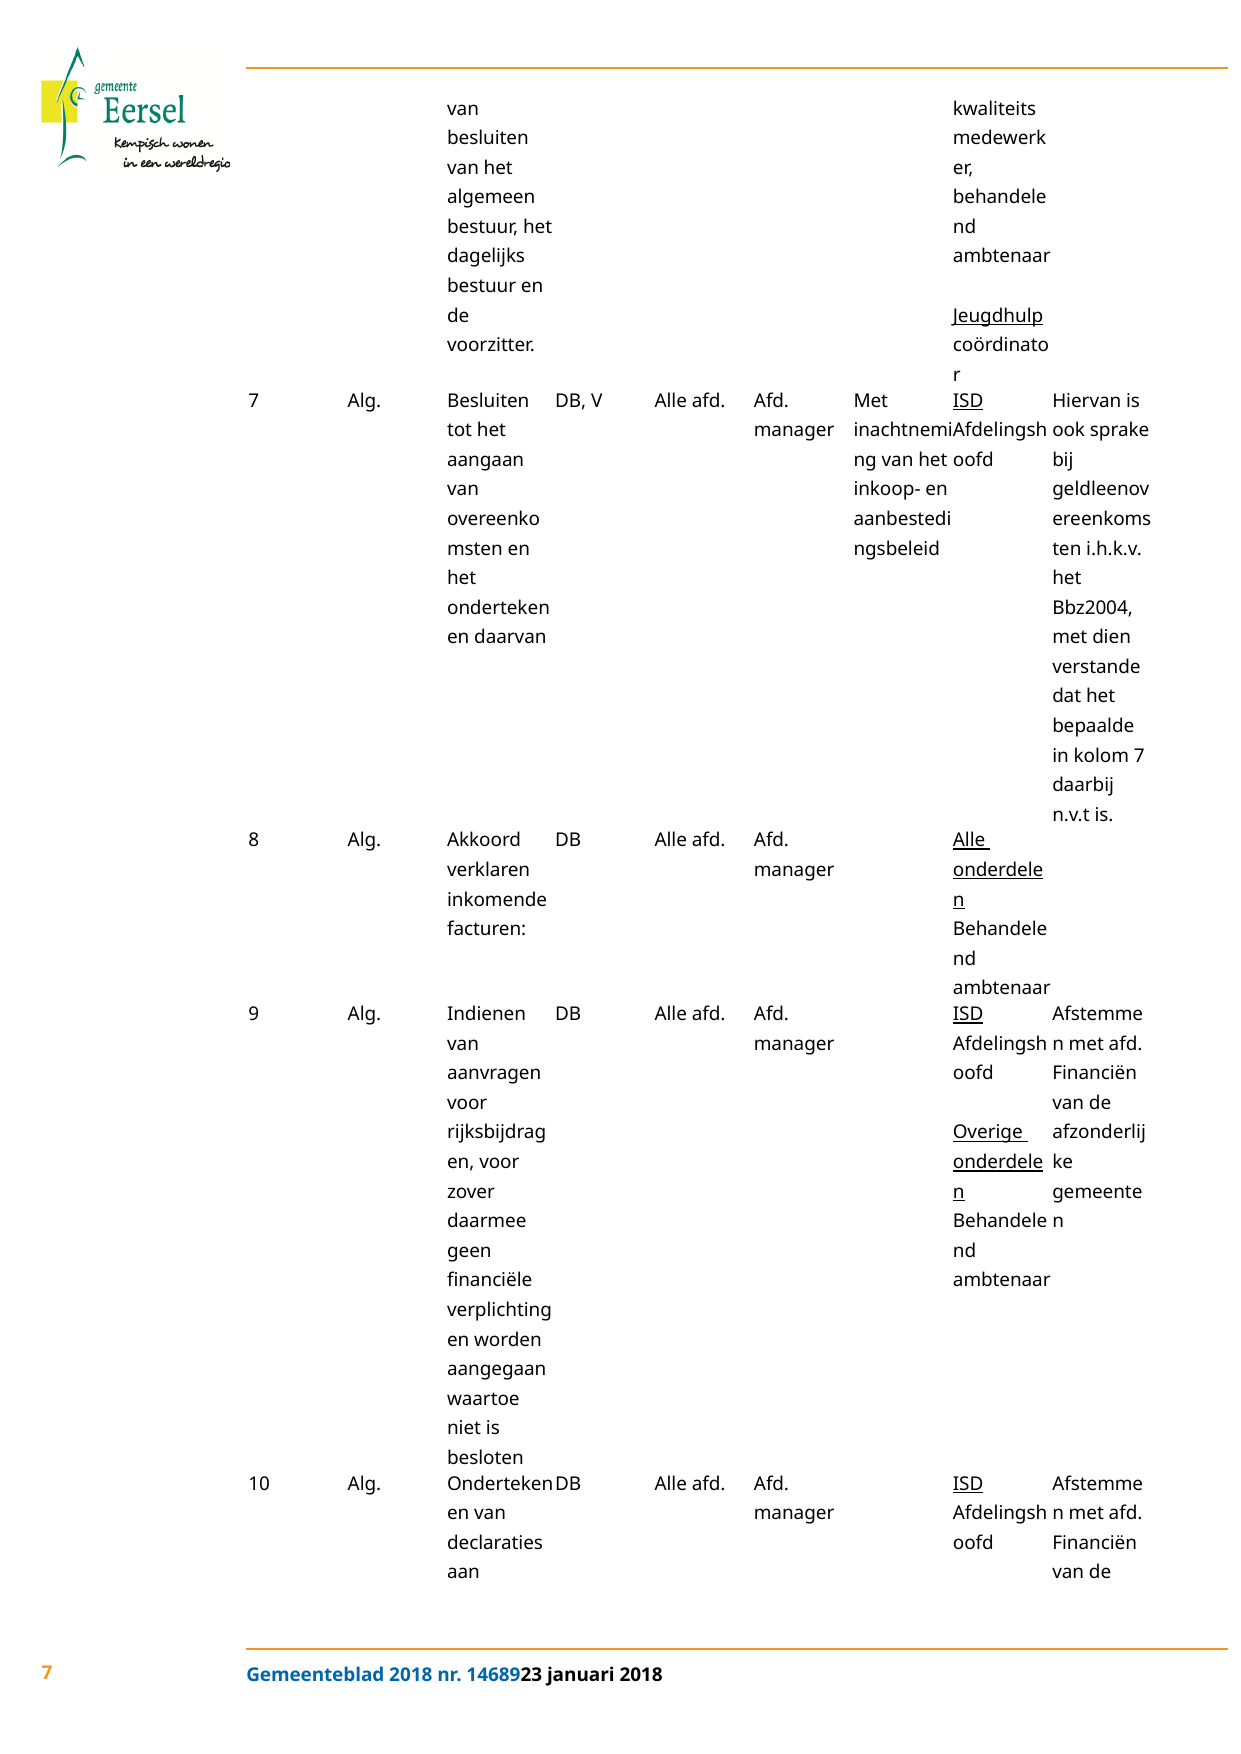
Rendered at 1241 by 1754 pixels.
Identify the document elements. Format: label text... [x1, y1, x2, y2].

table_cell [853, 95, 953, 387]
table_cell Alle afd. [654, 1000, 754, 1470]
table_cell Hiervan is ook sprake bij geldleenovereenkomsten i.h.k.v. het Bbz2004, met dien verstande dat het bepaalde in kolom 7 daarbij n.v.t is. [1052, 387, 1152, 827]
table_cell Alg. [348, 1000, 447, 1470]
table_cell Afstemmen met afd. Financiën van de [1052, 1470, 1152, 1584]
table_cell ISD Afdelingshoofd [953, 1470, 1052, 1584]
table_cell 8 [248, 827, 347, 1000]
table_cell van besluiten van het algemeen bestuur, het dagelijks bestuur en de voorzitter. [447, 95, 555, 387]
table_cell Alg. [348, 827, 447, 1000]
table_cell 7 [248, 387, 347, 827]
table_cell [853, 1470, 953, 1584]
table_cell [1052, 95, 1152, 387]
table_cell [853, 1000, 953, 1470]
table_cell Alle afd. [654, 1470, 754, 1584]
table_cell kwaliteitsmedewerker, behandelend ambtenaar Jeugdhulp coördinator [953, 95, 1052, 387]
table_cell [853, 827, 953, 1000]
table_cell Alle onderdelen Behandelend ambtenaar [953, 827, 1052, 1000]
table_cell [348, 95, 447, 387]
table_cell Afd. manager [754, 1470, 853, 1584]
table_cell DB [555, 827, 654, 1000]
table_cell Afd. manager [754, 387, 853, 827]
table_cell Besluiten tot het aangaan van overeenkomsten en het ondertekenen daarvan [447, 387, 555, 827]
table_cell ISD Afdelingshoofd [953, 387, 1052, 827]
table_cell Afstemmen met afd. Financiën van de afzonderlijke gemeenten [1052, 1000, 1152, 1470]
table_cell ISD Afdelingshoofd Overige onderdelen Behandelend ambtenaar [953, 1000, 1052, 1470]
table_cell Afd. manager [754, 1000, 853, 1470]
table_cell DB [555, 1470, 654, 1584]
table_cell 9 [248, 1000, 347, 1470]
table_cell Alg. [348, 387, 447, 827]
table_cell Alle afd. [654, 827, 754, 1000]
table_cell Alg. [348, 1470, 447, 1584]
table_cell Akkoord verklaren inkomende facturen: [447, 827, 555, 1000]
table_cell [1052, 827, 1152, 1000]
table_cell Afd. manager [754, 827, 853, 1000]
table_cell Ondertekenen van declaraties aan [447, 1470, 555, 1584]
table_cell Met inachtneming van het inkoop- en aanbestedingsbeleid [853, 387, 953, 827]
table_cell DB, V [555, 387, 654, 827]
table_cell Alle afd. [654, 387, 754, 827]
table_cell [654, 95, 754, 387]
table_cell [248, 95, 347, 387]
table_cell [754, 95, 853, 387]
picture [41, 47, 231, 172]
table_cell 10 [248, 1470, 347, 1584]
table_cell DB [555, 1000, 654, 1470]
table_cell Indienen van aanvragen voor rijksbijdragen, voor zover daarmee geen financiële verplichtingen worden aangegaan waartoe niet is besloten [447, 1000, 555, 1470]
table_cell [555, 95, 654, 387]
